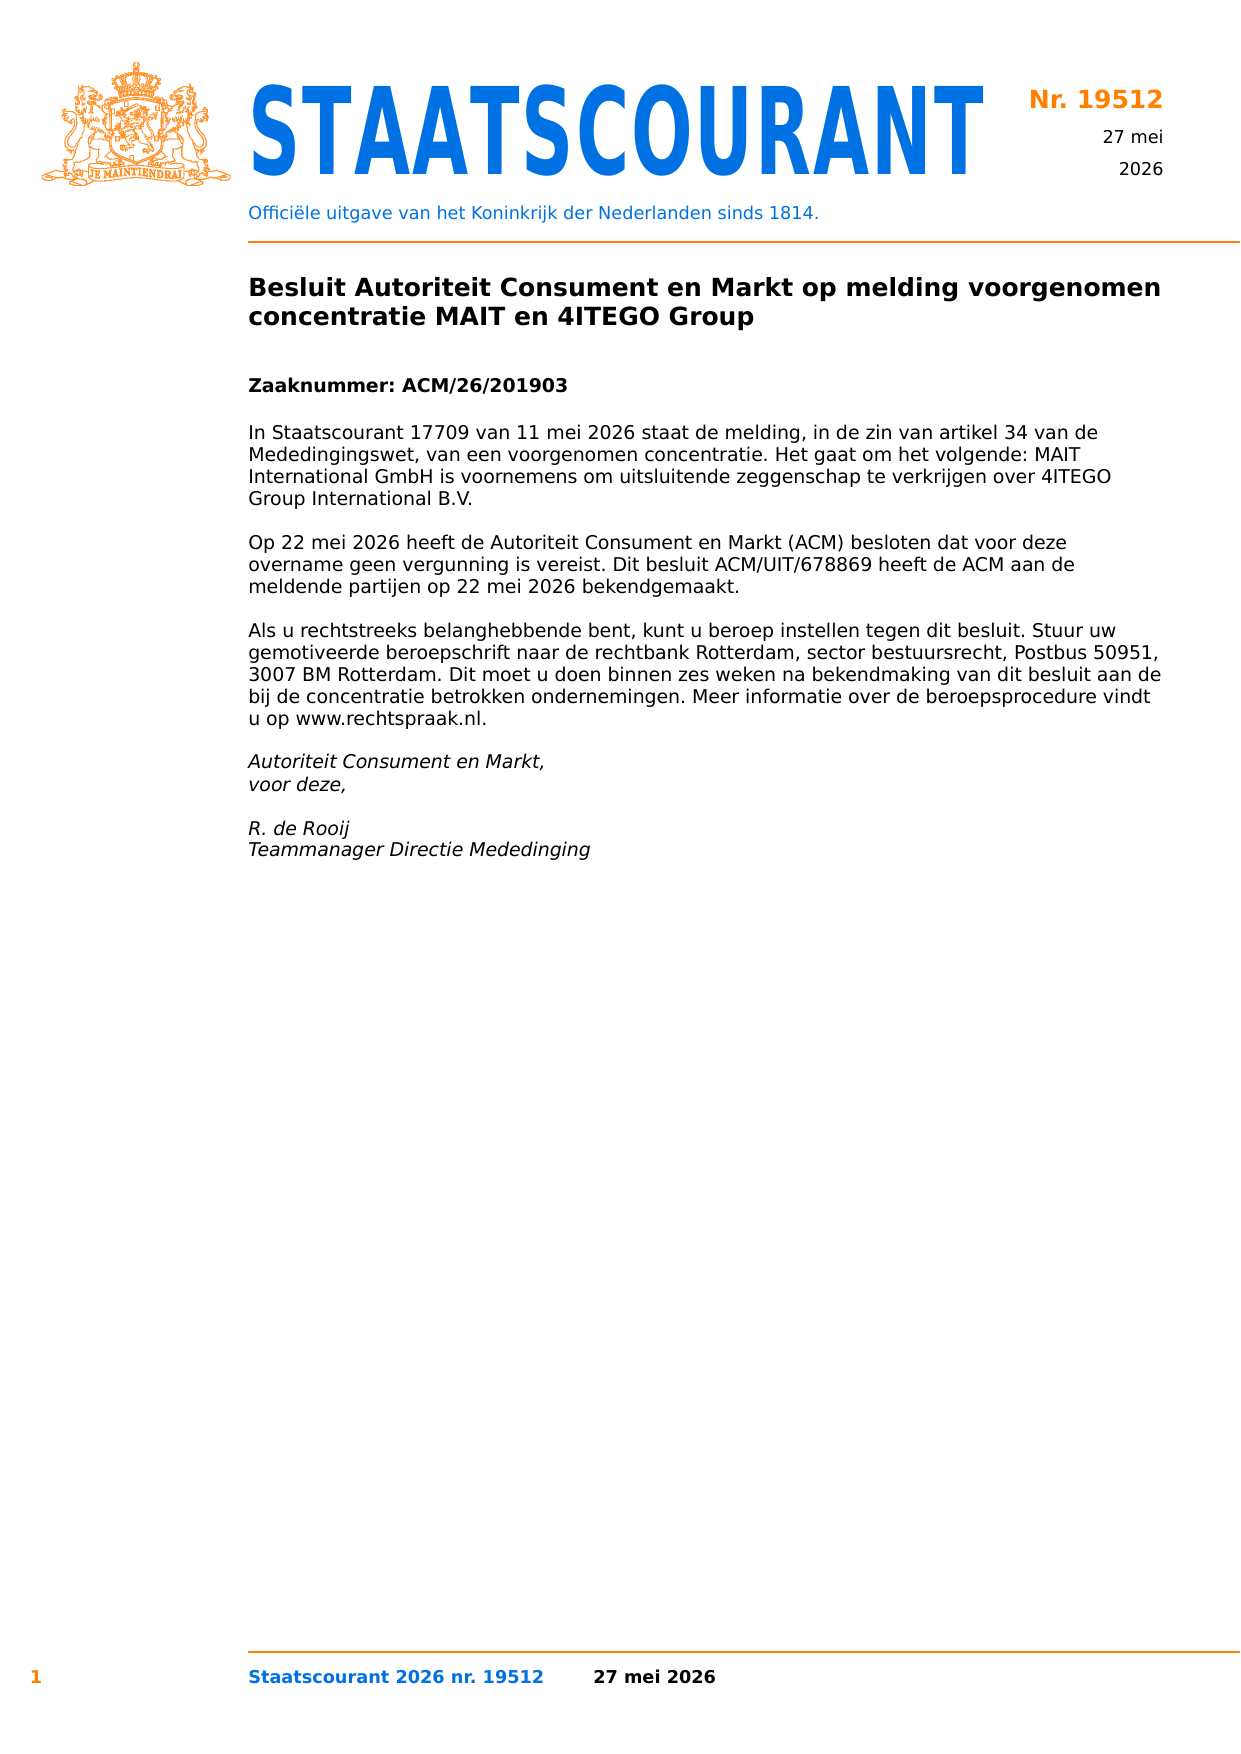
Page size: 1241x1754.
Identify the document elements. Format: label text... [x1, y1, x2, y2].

subtitle Besluit Autoriteit Consument en Markt op melding voorgenomen concentratie MAIT en 4ITEGO Group [248, 273, 1163, 331]
subtitle Zaaknummer: ACM/26/201903 [248, 375, 1163, 397]
table_cell 2026 [998, 153, 1240, 203]
table_cell 27 mei [998, 121, 1240, 153]
picture [41, 62, 231, 186]
table_header STAATSCOURANT [248, 62, 998, 203]
table_header [25, 62, 248, 241]
table_cell Officiële uitgave van het Koninkrijk der Nederlanden sinds 1814. [248, 203, 1240, 241]
table_header Nr. 19512 [998, 62, 1240, 121]
text In Staatscourant 17709 van 11 mei 2026 staat de melding, in de zin van artikel 34 van de Mededingingswet, van een voorgenomen concentratie. Het gaat om het volgende: MAIT International GmbH is voornemens om uitsluitende zeggenschap te verkrijgen over 4ITEGO Group International B.V. [248, 422, 1163, 510]
text Op 22 mei 2026 heeft de Autoriteit Consument en Markt (ACM) besloten dat voor deze overname geen vergunning is vereist. Dit besluit ACM/UIT/678869 heeft de ACM aan de meldende partijen op 22 mei 2026 bekendgemaakt. [248, 532, 1163, 598]
text Als u rechtstreeks belanghebbende bent, kunt u beroep instellen tegen dit besluit. Stuur uw gemotiveerde beroepschrift naar de rechtbank Rotterdam, sector bestuursrecht, Postbus 50951, 3007 BM Rotterdam. Dit moet u doen binnen zes weken na bekendmaking van dit besluit aan de bij de concentratie betrokken ondernemingen. Meer informatie over de beroepsprocedure vindt u op www.rechtspraak.nl. [248, 620, 1163, 729]
text Autoriteit Consument en Markt, voor deze, R. de Rooij Teammanager Directie Mededinging [248, 751, 1163, 861]
